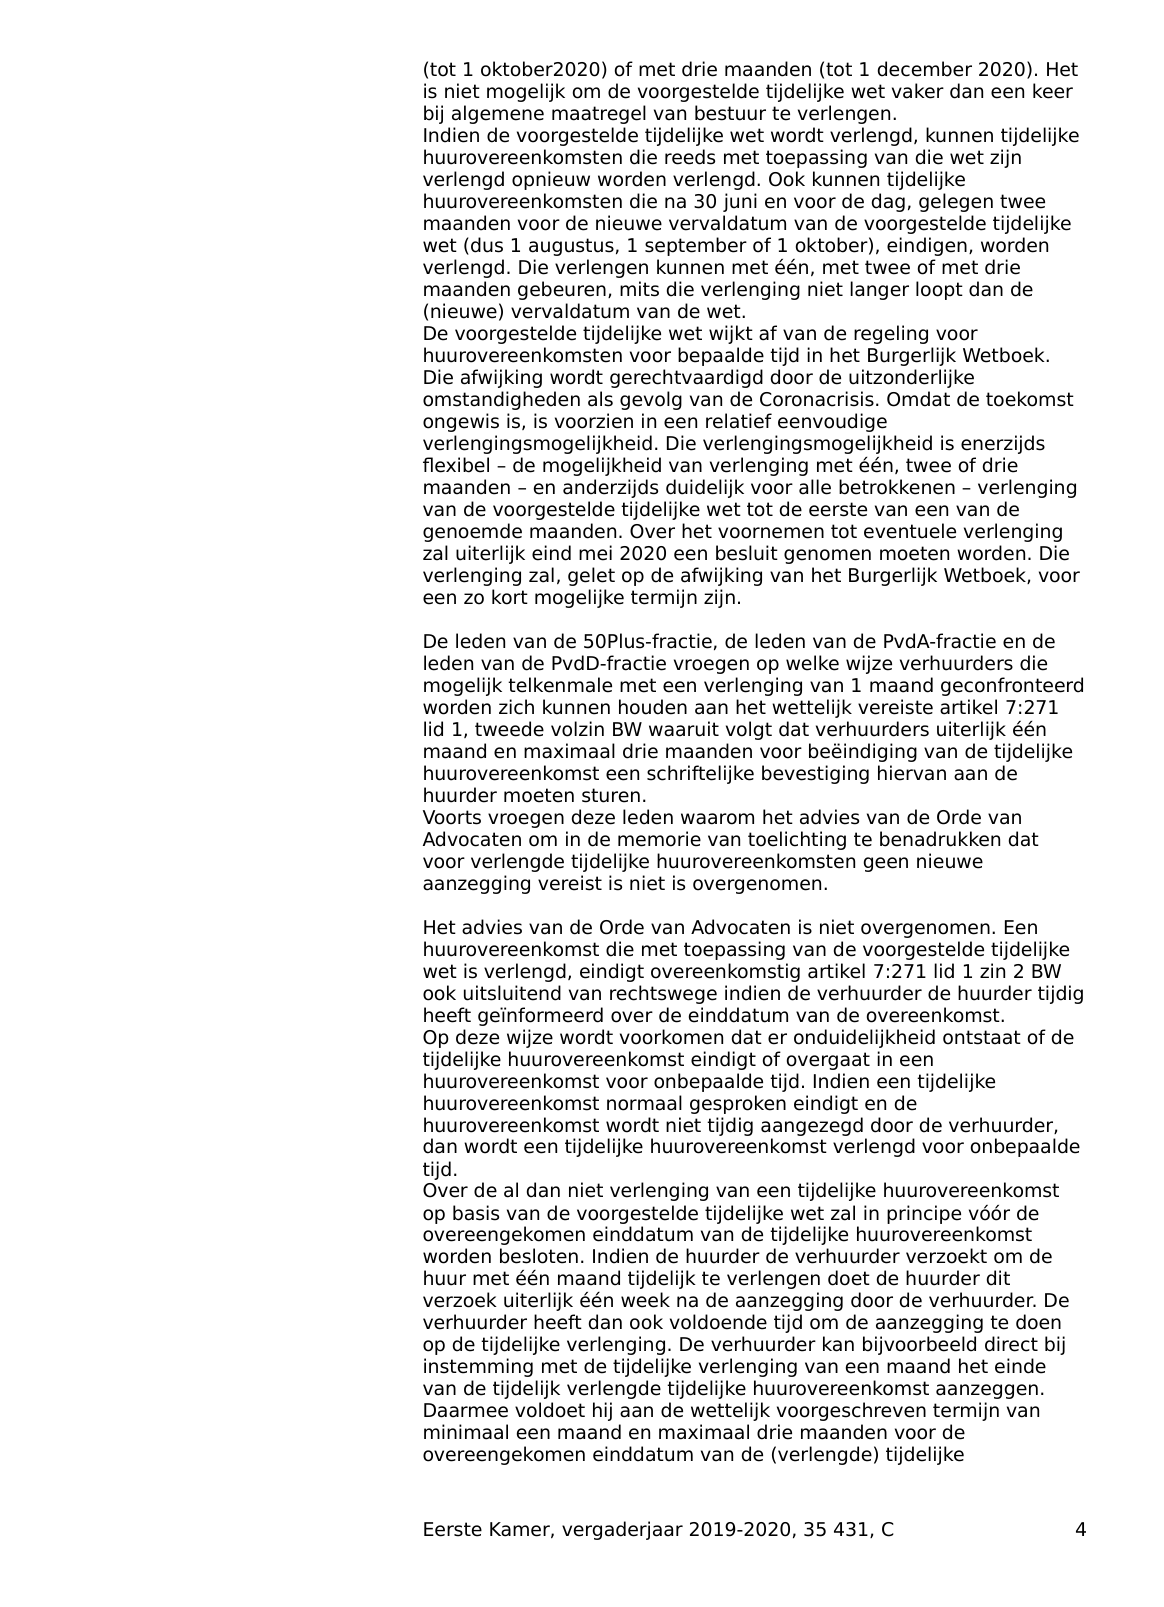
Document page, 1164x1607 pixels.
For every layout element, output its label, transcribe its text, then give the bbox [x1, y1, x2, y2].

text De leden van de 50Plus-fractie, de leden van de PvdA-fractie en de leden van de PvdD-fractie vroegen op welke wijze verhuurders die mogelijk telkenmale met een verlenging van 1 maand geconfronteerd worden zich kunnen houden aan het wettelijk vereiste artikel 7:271 lid 1, tweede volzin BW waaruit volgt dat verhuurders uiterlijk één maand en maximaal drie maanden voor beëindiging van de tijdelijke huurovereenkomst een schriftelijke bevestiging hiervan aan de huurder moeten sturen. [422, 631, 1087, 807]
text Voorts vroegen deze leden waarom het advies van de Orde van Advocaten om in de memorie van toelichting te benadrukken dat voor verlengde tijdelijke huurovereenkomsten geen nieuwe aanzegging vereist is niet is overgenomen. [422, 807, 1087, 894]
text Indien de voorgestelde tijdelijke wet wordt verlengd, kunnen tijdelijke huurovereenkomsten die reeds met toepassing van die wet zijn verlengd opnieuw worden verlengd. Ook kunnen tijdelijke huurovereenkomsten die na 30 juni en voor de dag, gelegen twee maanden voor de nieuwe vervaldatum van de voorgestelde tijdelijke wet (dus 1 augustus, 1 september of 1 oktober), eindigen, worden verlengd. Die verlengen kunnen met één, met twee of met drie maanden gebeuren, mits die verlenging niet langer loopt dan de (nieuwe) vervaldatum van de wet. [422, 125, 1087, 323]
text (tot 1 oktober2020) of met drie maanden (tot 1 december 2020). Het is niet mogelijk om de voorgestelde tijdelijke wet vaker dan een keer bij algemene maatregel van bestuur te verlengen. [422, 59, 1087, 125]
text Over de al dan niet verlenging van een tijdelijke huurovereenkomst op basis van de voorgestelde tijdelijke wet zal in principe vóór de overeengekomen einddatum van de tijdelijke huurovereenkomst worden besloten. Indien de huurder de verhuurder verzoekt om de huur met één maand tijdelijk te verlengen doet de huurder dit verzoek uiterlijk één week na de aanzegging door de verhuurder. De verhuurder heeft dan ook voldoende tijd om de aanzegging te doen op de tijdelijke verlenging. De verhuurder kan bijvoorbeeld direct bij instemming met de tijdelijke verlenging van een maand het einde van de tijdelijk verlengde tijdelijke huurovereenkomst aanzeggen. Daarmee voldoet hij aan de wettelijk voorgeschreven termijn van minimaal een maand en maximaal drie maanden voor de overeengekomen einddatum van de (verlengde) tijdelijke [422, 1180, 1087, 1466]
text Op deze wijze wordt voorkomen dat er onduidelijkheid ontstaat of de tijdelijke huurovereenkomst eindigt of overgaat in een huurovereenkomst voor onbepaalde tijd. Indien een tijdelijke huurovereenkomst normaal gesproken eindigt en de huurovereenkomst wordt niet tijdig aangezegd door de verhuurder, dan wordt een tijdelijke huurovereenkomst verlengd voor onbepaalde tijd. [422, 1027, 1087, 1180]
text Het advies van de Orde van Advocaten is niet overgenomen. Een huurovereenkomst die met toepassing van de voorgestelde tijdelijke wet is verlengd, eindigt overeenkomstig artikel 7:271 lid 1 zin 2 BW ook uitsluitend van rechtswege indien de verhuurder de huurder tijdig heeft geïnformeerd over de einddatum van de overeenkomst. [422, 917, 1087, 1027]
text De voorgestelde tijdelijke wet wijkt af van de regeling voor huurovereenkomsten voor bepaalde tijd in het Burgerlijk Wetboek. Die afwijking wordt gerechtvaardigd door de uitzonderlijke omstandigheden als gevolg van de Coronacrisis. Omdat de toekomst ongewis is, is voorzien in een relatief eenvoudige verlengingsmogelijkheid. Die verlengingsmogelijkheid is enerzijds flexibel – de mogelijkheid van verlenging met één, twee of drie maanden – en anderzijds duidelijk voor alle betrokkenen – verlenging van de voorgestelde tijdelijke wet tot de eerste van een van de genoemde maanden. Over het voornemen tot eventuele verlenging zal uiterlijk eind mei 2020 een besluit genomen moeten worden. Die verlenging zal, gelet op de afwijking van het Burgerlijk Wetboek, voor een zo kort mogelijke termijn zijn. [422, 323, 1087, 608]
